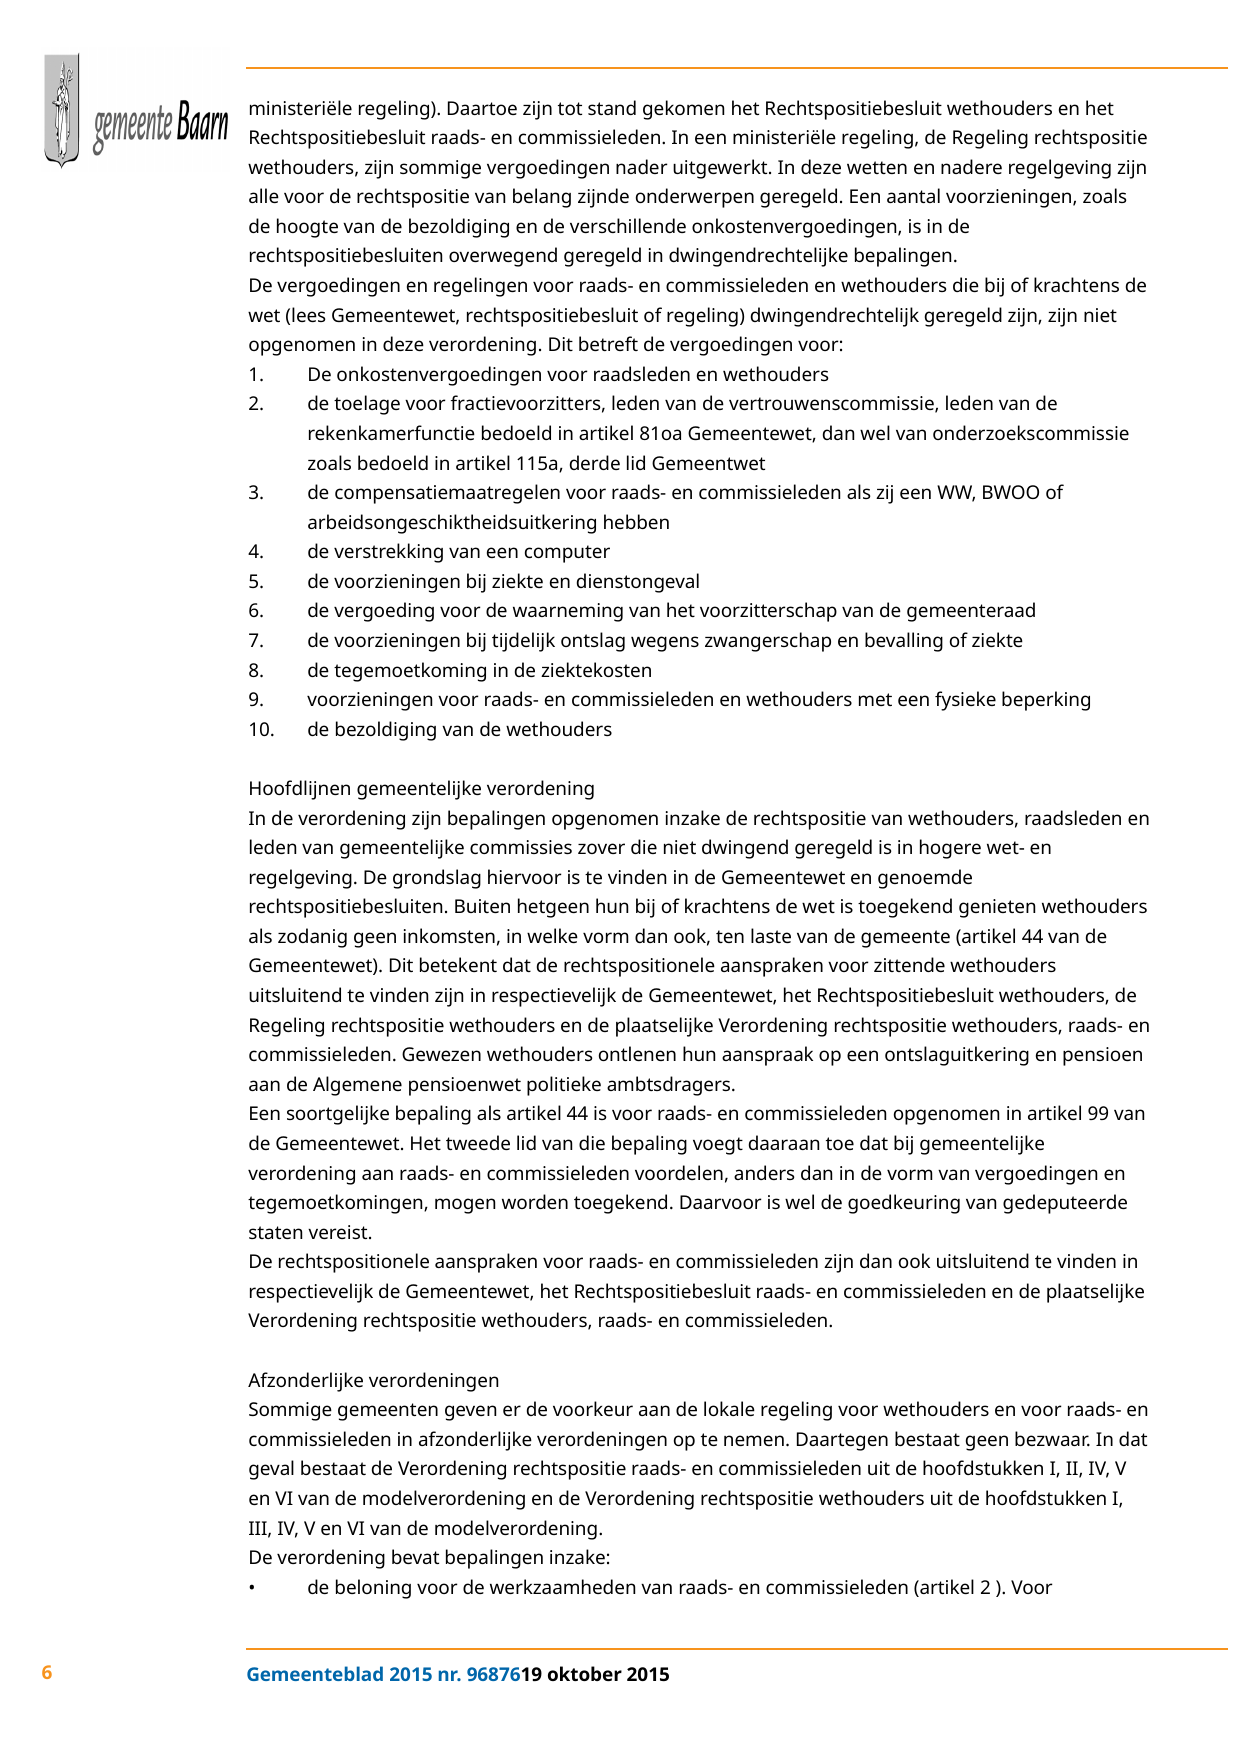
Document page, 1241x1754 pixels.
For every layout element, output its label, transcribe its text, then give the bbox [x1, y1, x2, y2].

list de voorzieningen bij ziekte en dienstongeval [248, 568, 1152, 594]
list de compensatiemaatregelen voor raads- en commissieleden als zij een WW, BWOO of arbeidsongeschiktheidsuitkering hebben [248, 479, 1152, 535]
text Een soortgelijke bepaling als artikel 44 is voor raads- en commissieleden opgenomen in artikel 99 van de Gemeentewet. Het tweede lid van die bepaling voegt daaraan toe dat bij gemeentelijke verordening aan raads- en commissieleden voordelen, anders dan in de vorm van vergoedingen en tegemoetkomingen, mogen worden toegekend. Daarvoor is wel de goedkeuring van gedeputeerde staten vereist. [248, 1101, 1152, 1245]
list de tegemoetkoming in de ziektekosten [248, 657, 1152, 683]
list de vergoeding voor de waarneming van het voorzitterschap van de gemeenteraad [248, 598, 1152, 623]
text Hoofdlijnen gemeentelijke verordening [248, 775, 1152, 801]
list de bezoldiging van de wethouders [248, 716, 1152, 742]
text De verordening bevat bepalingen inzake: [248, 1544, 1152, 1570]
text Afzonderlijke verordeningen [248, 1367, 1152, 1393]
text Sommige gemeenten geven er de voorkeur aan de lokale regeling voor wethouders en voor raads- en commissieleden in afzonderlijke verordeningen op te nemen. Daartegen bestaat geen bezwaar. In dat geval bestaat de Verordening rechtspositie raads- en commissieleden uit de hoofdstukken I, II, IV, V en VI van de modelverordening en de Verordening rechtspositie wethouders uit de hoofdstukken I, III, IV, V en VI van de modelverordening. [248, 1396, 1152, 1541]
text De rechtspositionele aanspraken voor raads- en commissieleden zijn dan ook uitsluitend te vinden in respectievelijk de Gemeentewet, het Rechtspositiebesluit raads- en commissieleden en de plaatselijke Verordening rechtspositie wethouders, raads- en commissieleden. [248, 1248, 1152, 1333]
list de toelage voor fractievoorzitters, leden van de vertrouwenscommissie, leden van de rekenkamerfunctie bedoeld in artikel 81oa Gemeentewet, dan wel van onderzoekscommissie zoals bedoeld in artikel 115a, derde lid Gemeentwet [248, 391, 1152, 476]
text De vergoedingen en regelingen voor raads- en commissieleden en wethouders die bij of krachtens de wet (lees Gemeentewet, rechtspositiebesluit of regeling) dwingendrechtelijk geregeld zijn, zijn niet opgenomen in deze verordening. Dit betreft de vergoedingen voor: [248, 272, 1152, 357]
text In de verordening zijn bepalingen opgenomen inzake de rechtspositie van wethouders, raadsleden en leden van gemeentelijke commissies zover die niet dwingend geregeld is in hogere wet- en regelgeving. De grondslag hiervoor is te vinden in de Gemeentewet en genoemde rechtspositiebesluiten. Buiten hetgeen hun bij of krachtens de wet is toegekend genieten wethouders als zodanig geen inkomsten, in welke vorm dan ook, ten laste van de gemeente (artikel 44 van de Gemeentewet). Dit betekent dat de rechtspositionele aanspraken voor zittende wethouders uitsluitend te vinden zijn in respectievelijk de Gemeentewet, het Rechtspositiebesluit wethouders, de Regeling rechtspositie wethouders en de plaatselijke Verordening rechtspositie wethouders, raads- en commissieleden. Gewezen wethouders ontlenen hun aanspraak op een ontslaguitkering en pensioen aan de Algemene pensioenwet politieke ambtsdragers. [248, 805, 1152, 1097]
list de beloning voor de werkzaamheden van raads- en commissieleden (artikel 2 ). Voor [248, 1574, 1152, 1600]
list de voorzieningen bij tijdelijk ontslag wegens zwangerschap en bevalling of ziekte [248, 627, 1152, 653]
picture [41, 47, 231, 172]
text ministeriële regeling). Daartoe zijn tot stand gekomen het Rechtspositiebesluit wethouders en het Rechtspositiebesluit raads- en commissieleden. In een ministeriële regeling, de Regeling rechtspositie wethouders, zijn sommige vergoedingen nader uitgewerkt. In deze wetten en nadere regelgeving zijn alle voor de rechtspositie van belang zijnde onderwerpen geregeld. Een aantal voorzieningen, zoals de hoogte van de bezoldiging en de verschillende onkostenvergoedingen, is in de rechtspositiebesluiten overwegend geregeld in dwingendrechtelijke bepalingen. [248, 95, 1152, 268]
list voorzieningen voor raads- en commissieleden en wethouders met een fysieke beperking [248, 686, 1152, 712]
list De onkostenvergoedingen voor raadsleden en wethouders [248, 361, 1152, 387]
list de verstrekking van een computer [248, 538, 1152, 564]
